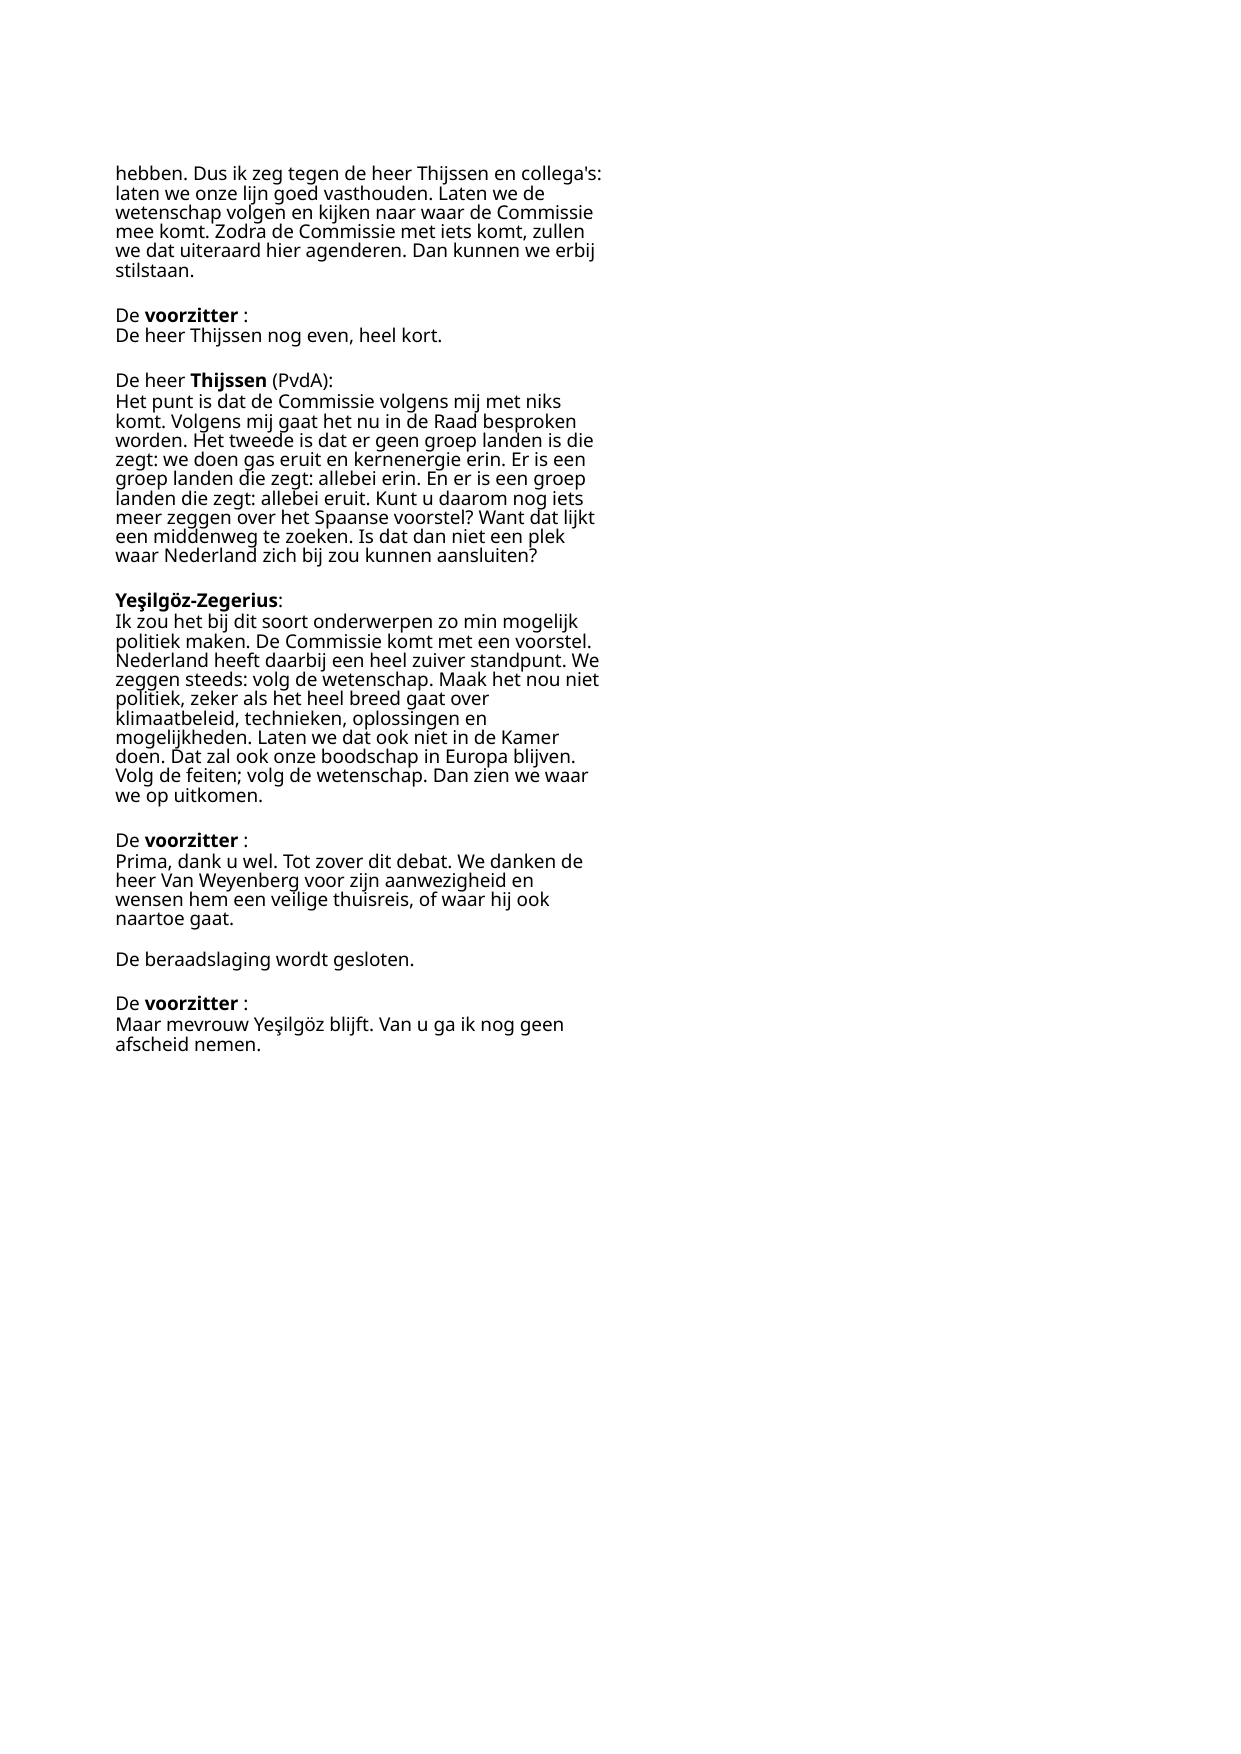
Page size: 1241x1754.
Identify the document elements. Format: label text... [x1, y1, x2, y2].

text De heer Thijssen (PvdA): [115, 368, 605, 393]
text De beraadslaging wordt gesloten. [115, 951, 605, 970]
text De heer Thijssen nog even, heel kort. [115, 327, 605, 347]
text Yeşilgöz-Zegerius: [115, 588, 605, 613]
text De voorzitter : [115, 827, 605, 853]
text De voorzitter : [115, 302, 605, 327]
text Prima, dank u wel. Tot zover dit debat. We danken de heer Van Weyenberg voor zijn aanwezigheid en wensen hem een veilige thuisreis, of waar hij ook naartoe gaat. [115, 853, 605, 930]
text Het punt is dat de Commissie volgens mij met niks komt. Volgens mij gaat het nu in de Raad besproken worden. Het tweede is dat er geen groep landen is die zegt: we doen gas eruit en kernenergie erin. Er is een groep landen die zegt: allebei erin. En er is een groep landen die zegt: allebei eruit. Kunt u daarom nog iets meer zeggen over het Spaanse voorstel? Want dat lijkt een middenweg te zoeken. Is dat dan niet een plek waar Nederland zich bij zou kunnen aansluiten? [115, 393, 605, 567]
text De voorzitter : [115, 991, 605, 1016]
text hebben. Dus ik zeg tegen de heer Thijssen en collega's: laten we onze lijn goed vasthouden. Laten we de wetenschap volgen en kijken naar waar de Commissie mee komt. Zodra de Commissie met iets komt, zullen we dat uiteraard hier agenderen. Dan kunnen we erbij stilstaan. [115, 165, 605, 281]
text Ik zou het bij dit soort onderwerpen zo min mogelijk politiek maken. De Commissie komt met een voorstel. Nederland heeft daarbij een heel zuiver standpunt. We zeggen steeds: volg de wetenschap. Maak het nou niet politiek, zeker als het heel breed gaat over klimaatbeleid, technieken, oplossingen en mogelijkheden. Laten we dat ook niet in de Kamer doen. Dat zal ook onze boodschap in Europa blijven. Volg de feiten; volg de wetenschap. Dan zien we waar we op uitkomen. [115, 613, 605, 806]
text Maar mevrouw Yeşilgöz blijft. Van u ga ik nog geen afscheid nemen. [115, 1016, 605, 1055]
